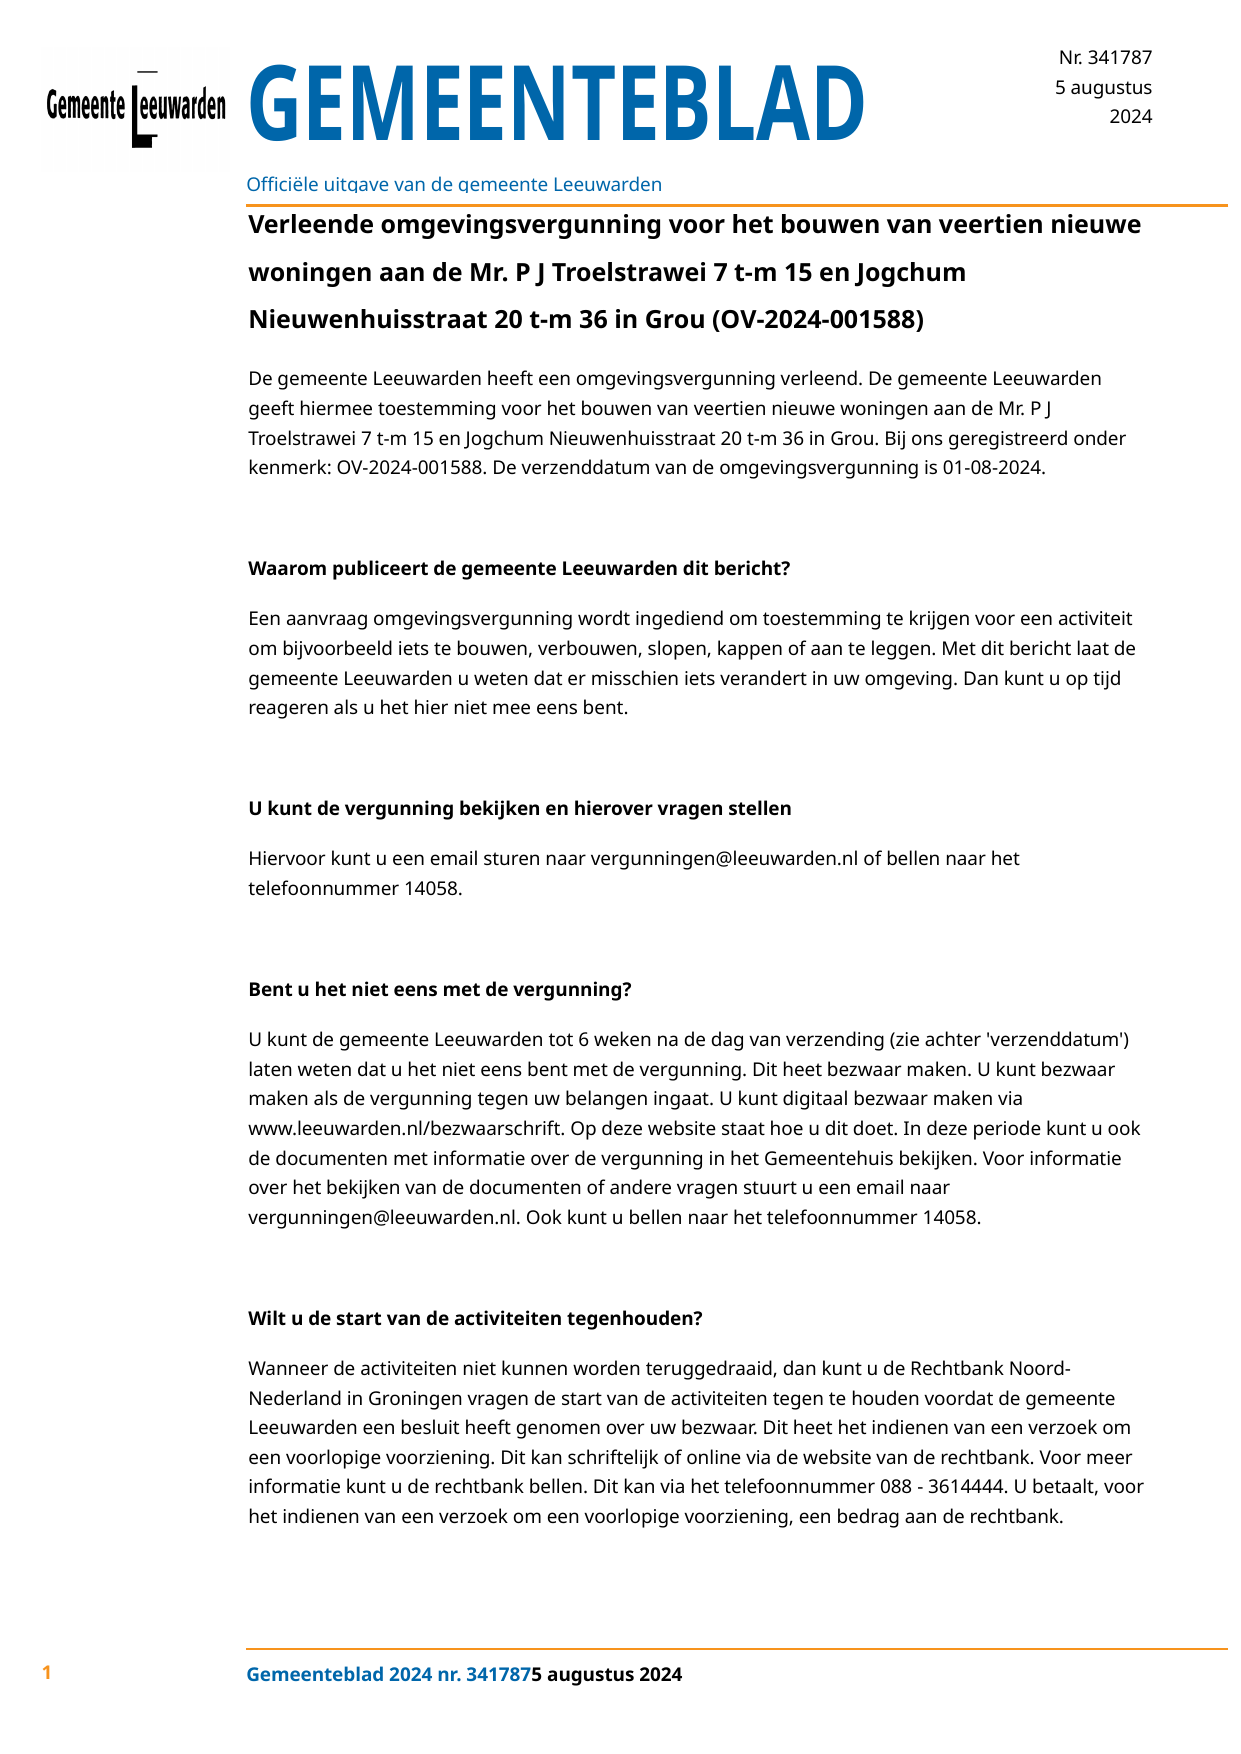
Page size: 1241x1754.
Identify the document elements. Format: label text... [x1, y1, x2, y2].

text U kunt de gemeente Leeuwarden tot 6 weken na de dag van verzending (zie achter 'verzenddatum') laten weten dat u het niet eens bent met de vergunning. Dit heet bezwaar maken. U kunt bezwaar maken als de vergunning tegen uw belangen ingaat. U kunt digitaal bezwaar maken via www.leeuwarden.nl/bezwaarschrift. Op deze website staat hoe u dit doet. In deze periode kunt u ook de documenten met informatie over de vergunning in het Gemeentehuis bekijken. Voor informatie over het bekijken van de documenten of andere vragen stuurt u een email naar vergunningen@leeuwarden.nl. Ook kunt u bellen naar het telefoonnummer 14058. [248, 1026, 1152, 1229]
text U kunt de vergunning bekijken en hierover vragen stellen [248, 795, 1152, 821]
text Verleende omgevingsvergunning voor het bouwen van veertien nieuwe woningen aan de Mr. P J Troelstrawei 7 t-m 15 en Jogchum Nieuwenhuisstraat 20 t-m 36 in Grou (OV-2024-001588) [248, 207, 1152, 336]
text Waarom publiceert de gemeente Leeuwarden dit bericht? [248, 555, 1152, 581]
text Wanneer de activiteiten niet kunnen worden teruggedraaid, dan kunt u de Rechtbank Noord-Nederland in Groningen vragen de start van de activiteiten tegen te houden voordat de gemeente Leeuwarden een besluit heeft genomen over uw bezwaar. Dit heet het indienen van een verzoek om een voorlopige voorziening. Dit kan schriftelijk of online via de website van de rechtbank. Voor meer informatie kunt u de rechtbank bellen. Dit kan via het telefoonnummer 088 - 3614444. U betaalt, voor het indienen van een verzoek om een voorlopige voorziening, een bedrag aan de rechtbank. [248, 1355, 1152, 1529]
text Bent u het niet eens met de vergunning? [248, 976, 1152, 1002]
text De gemeente Leeuwarden heeft een omgevingsvergunning verleend. De gemeente Leeuwarden geeft hiermee toestemming voor het bouwen van veertien nieuwe woningen aan de Mr. P J Troelstrawei 7 t-m 15 en Jogchum Nieuwenhuisstraat 20 t-m 36 in Grou. Bij ons geregistreerd onder kenmerk: OV-2024-001588. De verzenddatum van de omgevingsvergunning is 01-08-2024. [248, 366, 1152, 480]
text Een aanvraag omgevingsvergunning wordt ingediend om toestemming te krijgen voor een activiteit om bijvoorbeeld iets te bouwen, verbouwen, slopen, kappen of aan te leggen. Met dit bericht laat de gemeente Leeuwarden u weten dat er misschien iets verandert in uw omgeving. Dan kunt u op tijd reageren als u het hier niet mee eens bent. [248, 606, 1152, 720]
text Wilt u de start van de activiteiten tegenhouden? [248, 1305, 1152, 1330]
picture [41, 47, 231, 172]
text Hiervoor kunt u een email sturen naar vergunningen@leeuwarden.nl of bellen naar het telefoonnummer 14058. [248, 846, 1152, 901]
